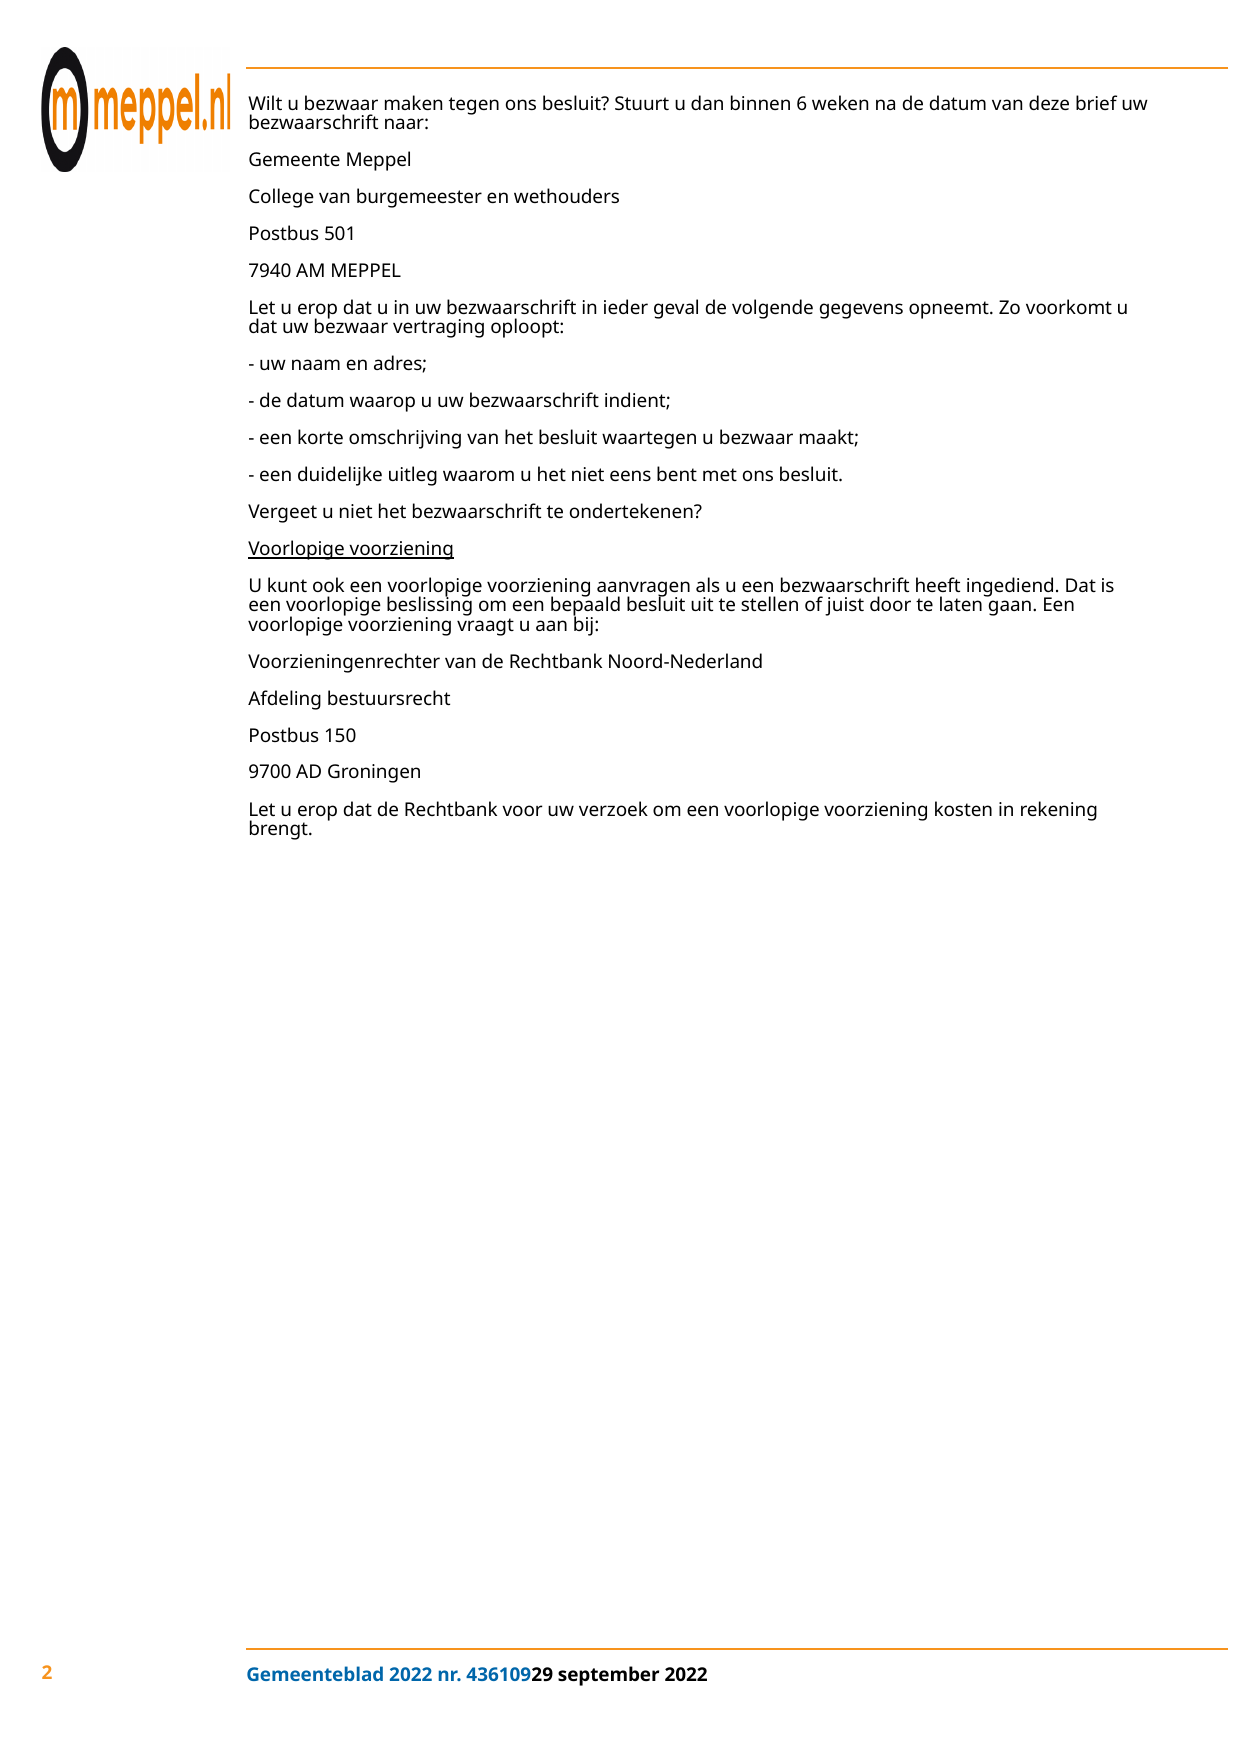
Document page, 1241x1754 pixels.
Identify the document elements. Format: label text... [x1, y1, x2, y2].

text 7940 AM MEPPEL [248, 262, 1152, 281]
text Postbus 501 [248, 225, 1152, 244]
text Afdeling bestuursrecht [248, 689, 1152, 709]
text Voorzieningenrechter van de Rechtbank Noord-Nederland [248, 653, 1152, 672]
text U kunt ook een voorlopige voorziening aanvragen als u een bezwaarschrift heeft ingediend. Dat is een voorlopige beslissing om een bepaald besluit uit te stellen of juist door te laten gaan. Een voorlopige voorziening vraagt u aan bij: [248, 577, 1152, 635]
text 9700 AD Groningen [248, 763, 1152, 783]
text - de datum waarop u uw bezwaarschrift indient; [248, 392, 1152, 411]
text - uw naam en adres; [248, 355, 1152, 374]
text Vergeet u niet het bezwaarschrift te ondertekenen? [248, 503, 1152, 522]
text Gemeente Meppel [248, 151, 1152, 170]
text - een korte omschrijving van het besluit waartegen u bezwaar maakt; [248, 429, 1152, 448]
text College van burgemeester en wethouders [248, 188, 1152, 207]
text Wilt u bezwaar maken tegen ons besluit? Stuurt u dan binnen 6 weken na de datum van deze brief uw bezwaarschrift naar: [248, 95, 1152, 133]
text Let u erop dat de Rechtbank voor uw verzoek om een voorlopige voorziening kosten in rekening brengt. [248, 801, 1152, 839]
text Let u erop dat u in uw bezwaarschrift in ieder geval de volgende gegevens opneemt. Zo voorkomt u dat uw bezwaar vertraging oploopt: [248, 299, 1152, 337]
picture [41, 47, 231, 172]
text Voorlopige voorziening [248, 540, 1152, 559]
text Postbus 150 [248, 727, 1152, 746]
text - een duidelijke uitleg waarom u het niet eens bent met ons besluit. [248, 466, 1152, 485]
